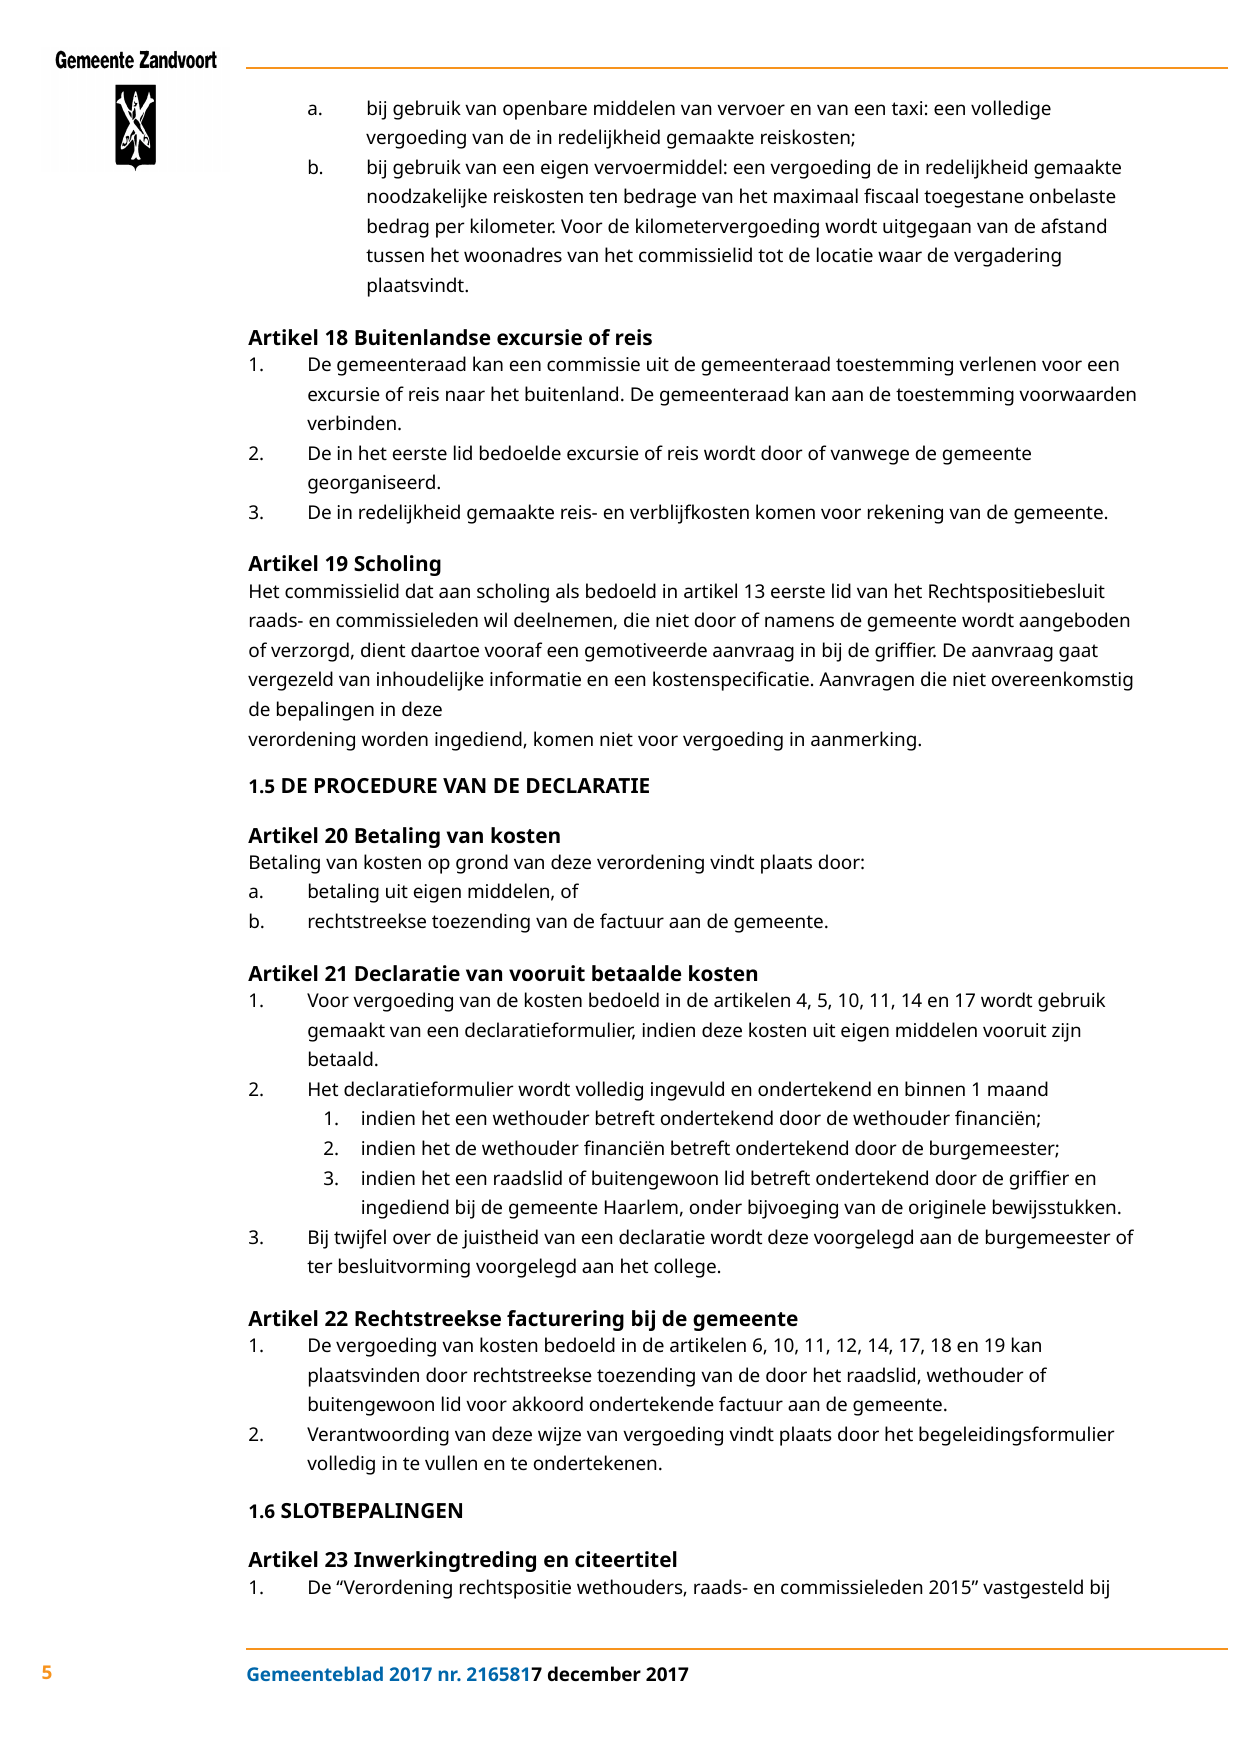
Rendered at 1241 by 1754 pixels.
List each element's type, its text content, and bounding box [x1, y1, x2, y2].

text Artikel 21 Declaratie van vooruit betaalde kosten [248, 959, 1152, 987]
list Het declaratieformulier wordt volledig ingevuld en ondertekend en binnen 1 maand [248, 1076, 1152, 1102]
text Artikel 23 Inwerkingtreding en citeertitel [248, 1546, 1152, 1574]
text Artikel 18 Buitenlandse excursie of reis [248, 323, 1152, 351]
list De in redelijkheid gemaakte reis- en verblijfkosten komen voor rekening van de gemeente. [248, 499, 1152, 525]
text Artikel 20 Betaling van kosten [248, 821, 1152, 849]
list Verantwoording van deze wijze van vergoeding vindt plaats door het begeleidingsformulier volledig in te vullen en te ondertekenen. [248, 1421, 1152, 1476]
list indien het een raadslid of buitengewoon lid betreft ondertekend door de griffier en ingediend bij de gemeente Haarlem, onder bijvoeging van de originele bewijsstukken. [323, 1165, 1152, 1220]
list De in het eerste lid bedoelde excursie of reis wordt door of vanwege de gemeente georganiseerd. [248, 440, 1152, 495]
list indien het de wethouder financiën betreft ondertekend door de burgemeester; [323, 1135, 1152, 1161]
list Voor vergoeding van de kosten bedoeld in de artikelen 4, 5, 10, 11, 14 en 17 wordt gebruik gemaakt van een declaratieformulier, indien deze kosten uit eigen middelen vooruit zijn betaald. [248, 987, 1152, 1072]
list rechtstreekse toezending van de factuur aan de gemeente. [248, 908, 1152, 934]
list De “Verordening rechtspositie wethouders, raads- en commissieleden 2015” vastgesteld bij [248, 1574, 1152, 1600]
text verordening worden ingediend, komen niet voor vergoeding in aanmerking. [248, 726, 1152, 752]
list indien het een wethouder betreft ondertekend door de wethouder financiën; [323, 1106, 1152, 1131]
list bij gebruik van een eigen vervoermiddel: een vergoeding de in redelijkheid gemaakte noodzakelijke reiskosten ten bedrage van het maximaal fiscaal toegestane onbelaste bedrag per kilometer. Voor de kilometervergoeding wordt uitgegaan van de afstand tussen het woonadres van het commissielid tot de locatie waar de vergadering plaatsvindt. [307, 154, 1152, 298]
text Artikel 22 Rechtstreekse facturering bij de gemeente [248, 1304, 1152, 1332]
text Betaling van kosten op grond van deze verordening vindt plaats door: [248, 849, 1152, 875]
list De gemeenteraad kan een commissie uit de gemeenteraad toestemming verlenen voor een excursie of reis naar het buitenland. De gemeenteraad kan aan de toestemming voorwaarden verbinden. [248, 351, 1152, 436]
list bij gebruik van openbare middelen van vervoer en van een taxi: een volledige vergoeding van de in redelijkheid gemaakte reiskosten; [307, 95, 1152, 150]
list De vergoeding van kosten bedoeld in de artikelen 6, 10, 11, 12, 14, 17, 18 en 19 kan plaatsvinden door rechtstreekse toezending van de door het raadslid, wethouder of buitengewoon lid voor akkoord ondertekende factuur aan de gemeente. [248, 1332, 1152, 1417]
text 1.5 DE PROCEDURE VAN DE DECLARATIE [248, 771, 1152, 800]
picture [41, 47, 231, 172]
list betaling uit eigen middelen, of [248, 879, 1152, 904]
list Bij twijfel over de juistheid van een declaratie wordt deze voorgelegd aan de burgemeester of ter besluitvorming voorgelegd aan het college. [248, 1224, 1152, 1279]
text Artikel 19 Scholing [248, 549, 1152, 578]
text Het commissielid dat aan scholing als bedoeld in artikel 13 eerste lid van het Rechtspositiebesluit raads- en commissieleden wil deelnemen, die niet door of namens de gemeente wordt aangeboden of verzorgd, dient daartoe vooraf een gemotiveerde aanvraag in bij de griffier. De aanvraag gaat vergezeld van inhoudelijke informatie en een kostenspecificatie. Aanvragen die niet overeenkomstig de bepalingen in deze [248, 578, 1152, 722]
text 1.6 SLOTBEPALINGEN [248, 1496, 1152, 1525]
